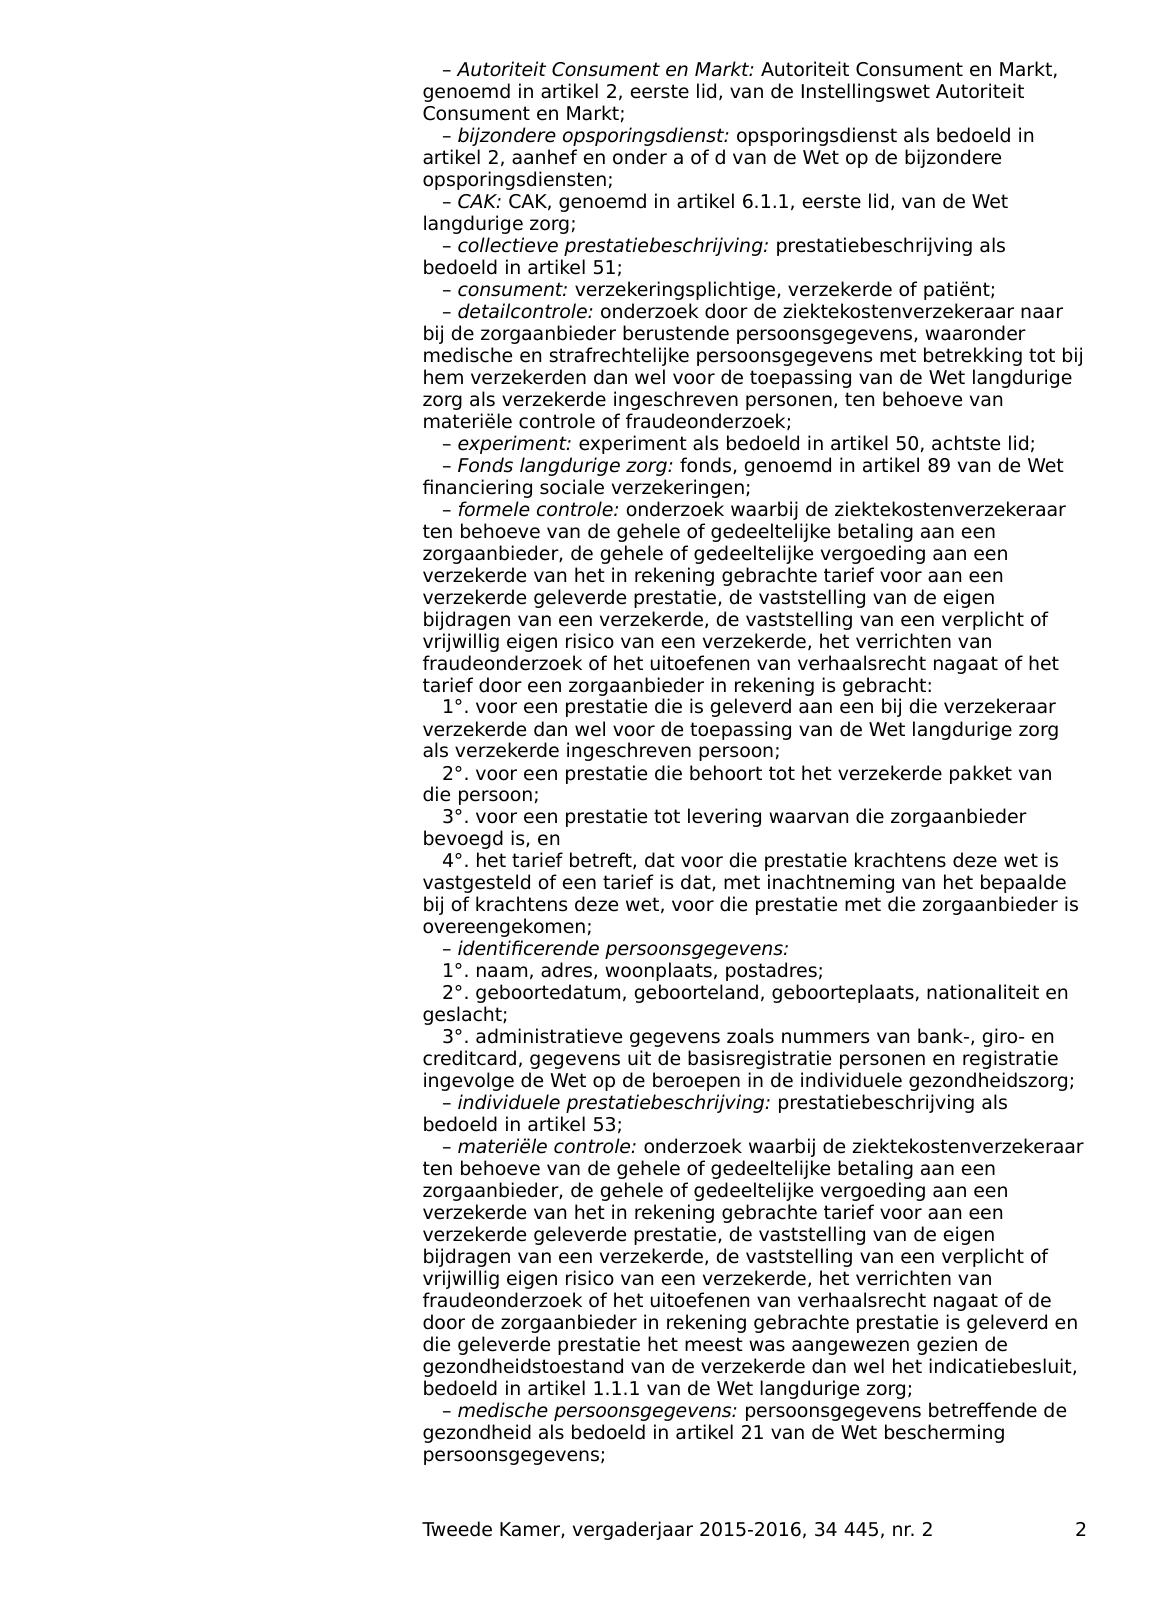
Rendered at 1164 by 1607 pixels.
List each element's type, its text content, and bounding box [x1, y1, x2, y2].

text 3°. administratieve gegevens zoals nummers van bank-, giro- en creditcard, gegevens uit de basisregistratie personen en registratie ingevolge de Wet op de beroepen in de individuele gezondheidszorg; [422, 1026, 1087, 1092]
text 2°. voor een prestatie die behoort tot het verzekerde pakket van die persoon; [422, 762, 1087, 806]
text – Fonds langdurige zorg: fonds, genoemd in artikel 89 van de Wet financiering sociale verzekeringen; [422, 455, 1087, 499]
text – identificerende persoonsgegevens: [422, 938, 1087, 960]
text 4°. het tarief betreft, dat voor die prestatie krachtens deze wet is vastgesteld of een tarief is dat, met inachtneming van het bepaalde bij of krachtens deze wet, voor die prestatie met die zorgaanbieder is overeengekomen; [422, 850, 1087, 938]
text – medische persoonsgegevens: persoonsgegevens betreffende de gezondheid als bedoeld in artikel 21 van de Wet bescherming persoonsgegevens; [422, 1400, 1087, 1466]
text 1°. naam, adres, woonplaats, postadres; [422, 960, 1087, 982]
text – individuele prestatiebeschrijving: prestatiebeschrijving als bedoeld in artikel 53; [422, 1092, 1087, 1136]
text – materiële controle: onderzoek waarbij de ziektekostenverzekeraar ten behoeve van de gehele of gedeeltelijke betaling aan een zorgaanbieder, de gehele of gedeeltelijke vergoeding aan een verzekerde van het in rekening gebrachte tarief voor aan een verzekerde geleverde prestatie, de vaststelling van de eigen bijdragen van een verzekerde, de vaststelling van een verplicht of vrijwillig eigen risico van een verzekerde, het verrichten van fraudeonderzoek of het uitoefenen van verhaalsrecht nagaat of de door de zorgaanbieder in rekening gebrachte prestatie is geleverd en die geleverde prestatie het meest was aangewezen gezien de gezondheidstoestand van de verzekerde dan wel het indicatiebesluit, bedoeld in artikel 1.1.1 van de Wet langdurige zorg; [422, 1136, 1087, 1400]
text – experiment: experiment als bedoeld in artikel 50, achtste lid; [422, 433, 1087, 455]
text 3°. voor een prestatie tot levering waarvan die zorgaanbieder bevoegd is, en [422, 806, 1087, 850]
text – detailcontrole: onderzoek door de ziektekostenverzekeraar naar bij de zorgaanbieder berustende persoonsgegevens, waaronder medische en strafrechtelijke persoonsgegevens met betrekking tot bij hem verzekerden dan wel voor de toepassing van de Wet langdurige zorg als verzekerde ingeschreven personen, ten behoeve van materiële controle of fraudeonderzoek; [422, 301, 1087, 433]
text 2°. geboortedatum, geboorteland, geboorteplaats, nationaliteit en geslacht; [422, 982, 1087, 1026]
text – formele controle: onderzoek waarbij de ziektekostenverzekeraar ten behoeve van de gehele of gedeeltelijke betaling aan een zorgaanbieder, de gehele of gedeeltelijke vergoeding aan een verzekerde van het in rekening gebrachte tarief voor aan een verzekerde geleverde prestatie, de vaststelling van de eigen bijdragen van een verzekerde, de vaststelling van een verplicht of vrijwillig eigen risico van een verzekerde, het verrichten van fraudeonderzoek of het uitoefenen van verhaalsrecht nagaat of het tarief door een zorgaanbieder in rekening is gebracht: [422, 499, 1087, 696]
text 1°. voor een prestatie die is geleverd aan een bij die verzekeraar verzekerde dan wel voor de toepassing van de Wet langdurige zorg als verzekerde ingeschreven persoon; [422, 696, 1087, 762]
text – bijzondere opsporingsdienst: opsporingsdienst als bedoeld in artikel 2, aanhef en onder a of d van de Wet op de bijzondere opsporingsdiensten; [422, 125, 1087, 191]
text – CAK: CAK, genoemd in artikel 6.1.1, eerste lid, van de Wet langdurige zorg; [422, 191, 1087, 235]
text – Autoriteit Consument en Markt: Autoriteit Consument en Markt, genoemd in artikel 2, eerste lid, van de Instellingswet Autoriteit Consument en Markt; [422, 59, 1087, 125]
text – consument: verzekeringsplichtige, verzekerde of patiënt; [422, 279, 1087, 301]
text – collectieve prestatiebeschrijving: prestatiebeschrijving als bedoeld in artikel 51; [422, 235, 1087, 279]
